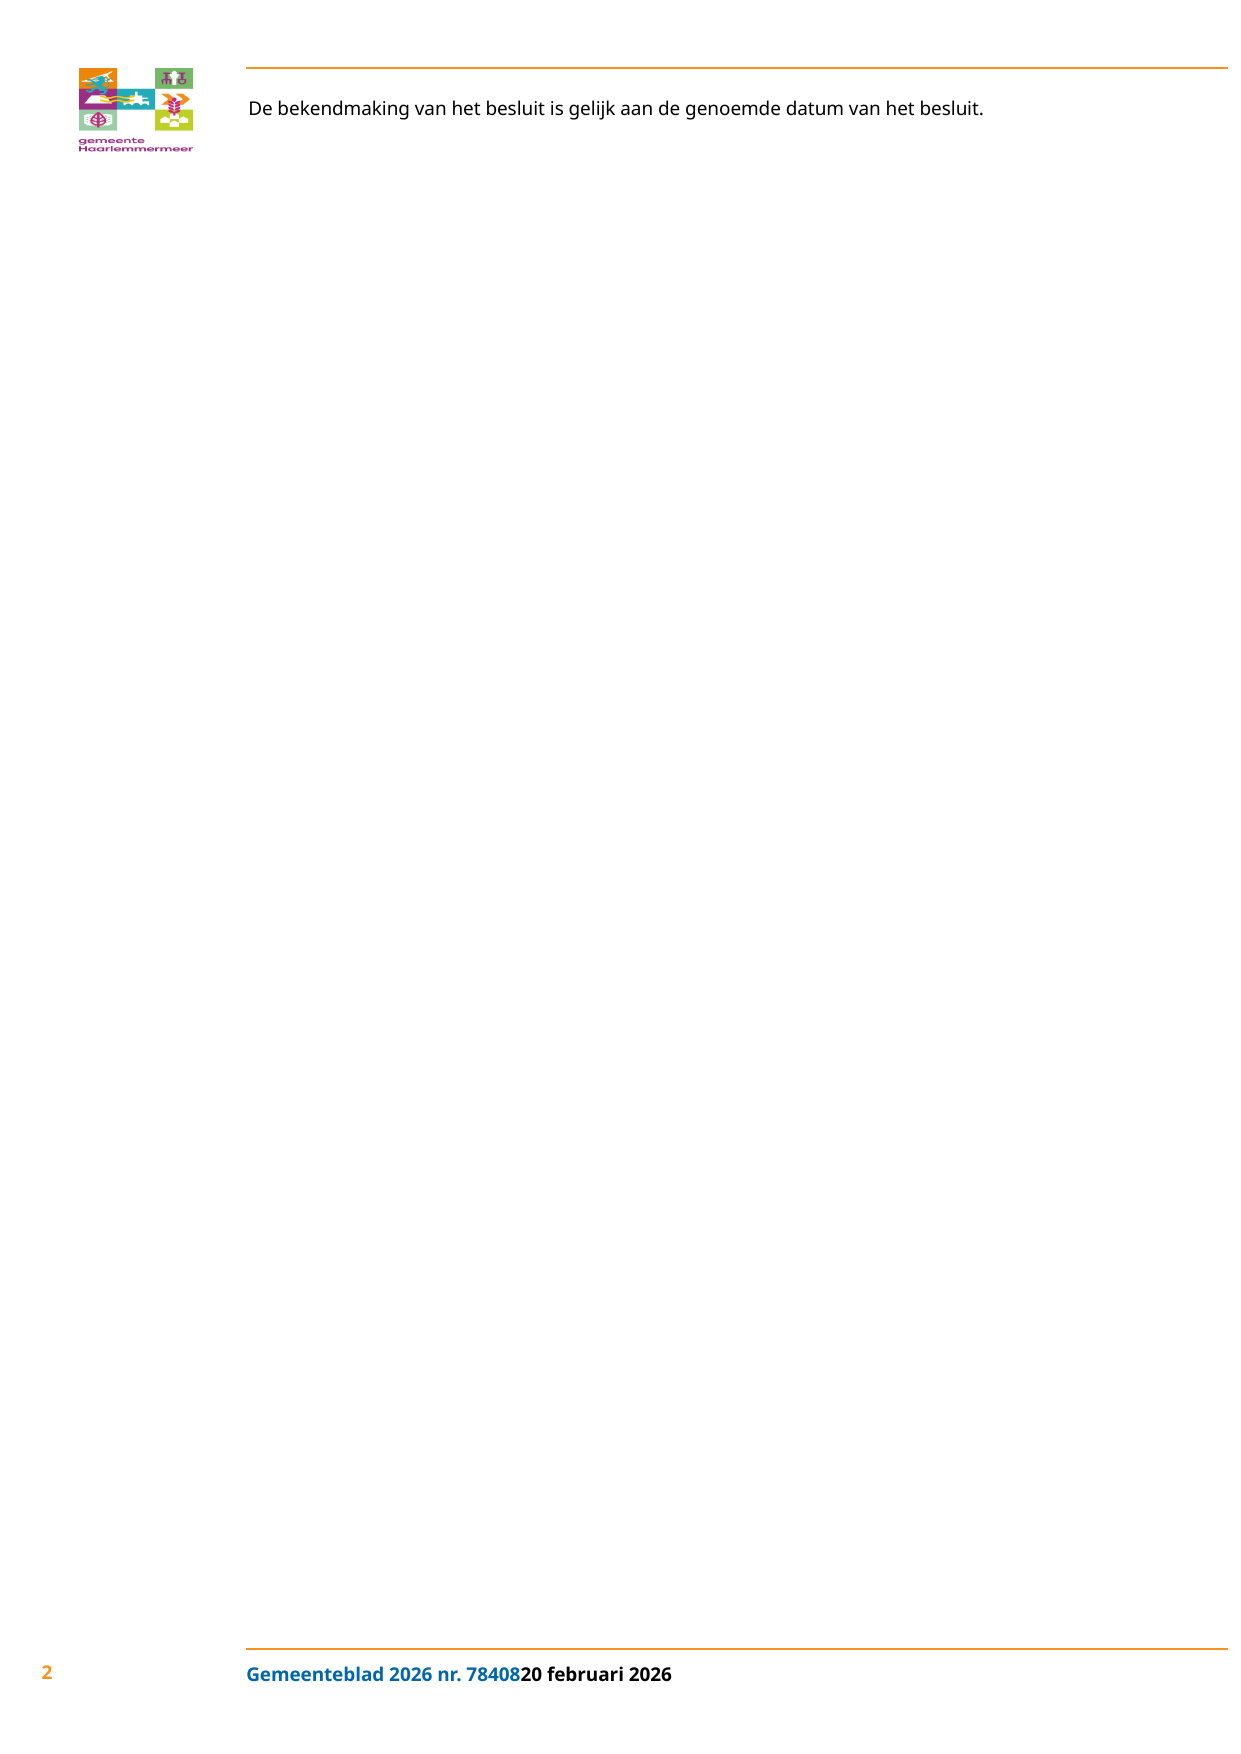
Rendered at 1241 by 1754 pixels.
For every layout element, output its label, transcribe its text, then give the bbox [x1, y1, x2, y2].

text De bekendmaking van het besluit is gelijk aan de genoemde datum van het besluit. [248, 95, 1152, 121]
picture [41, 47, 231, 172]
